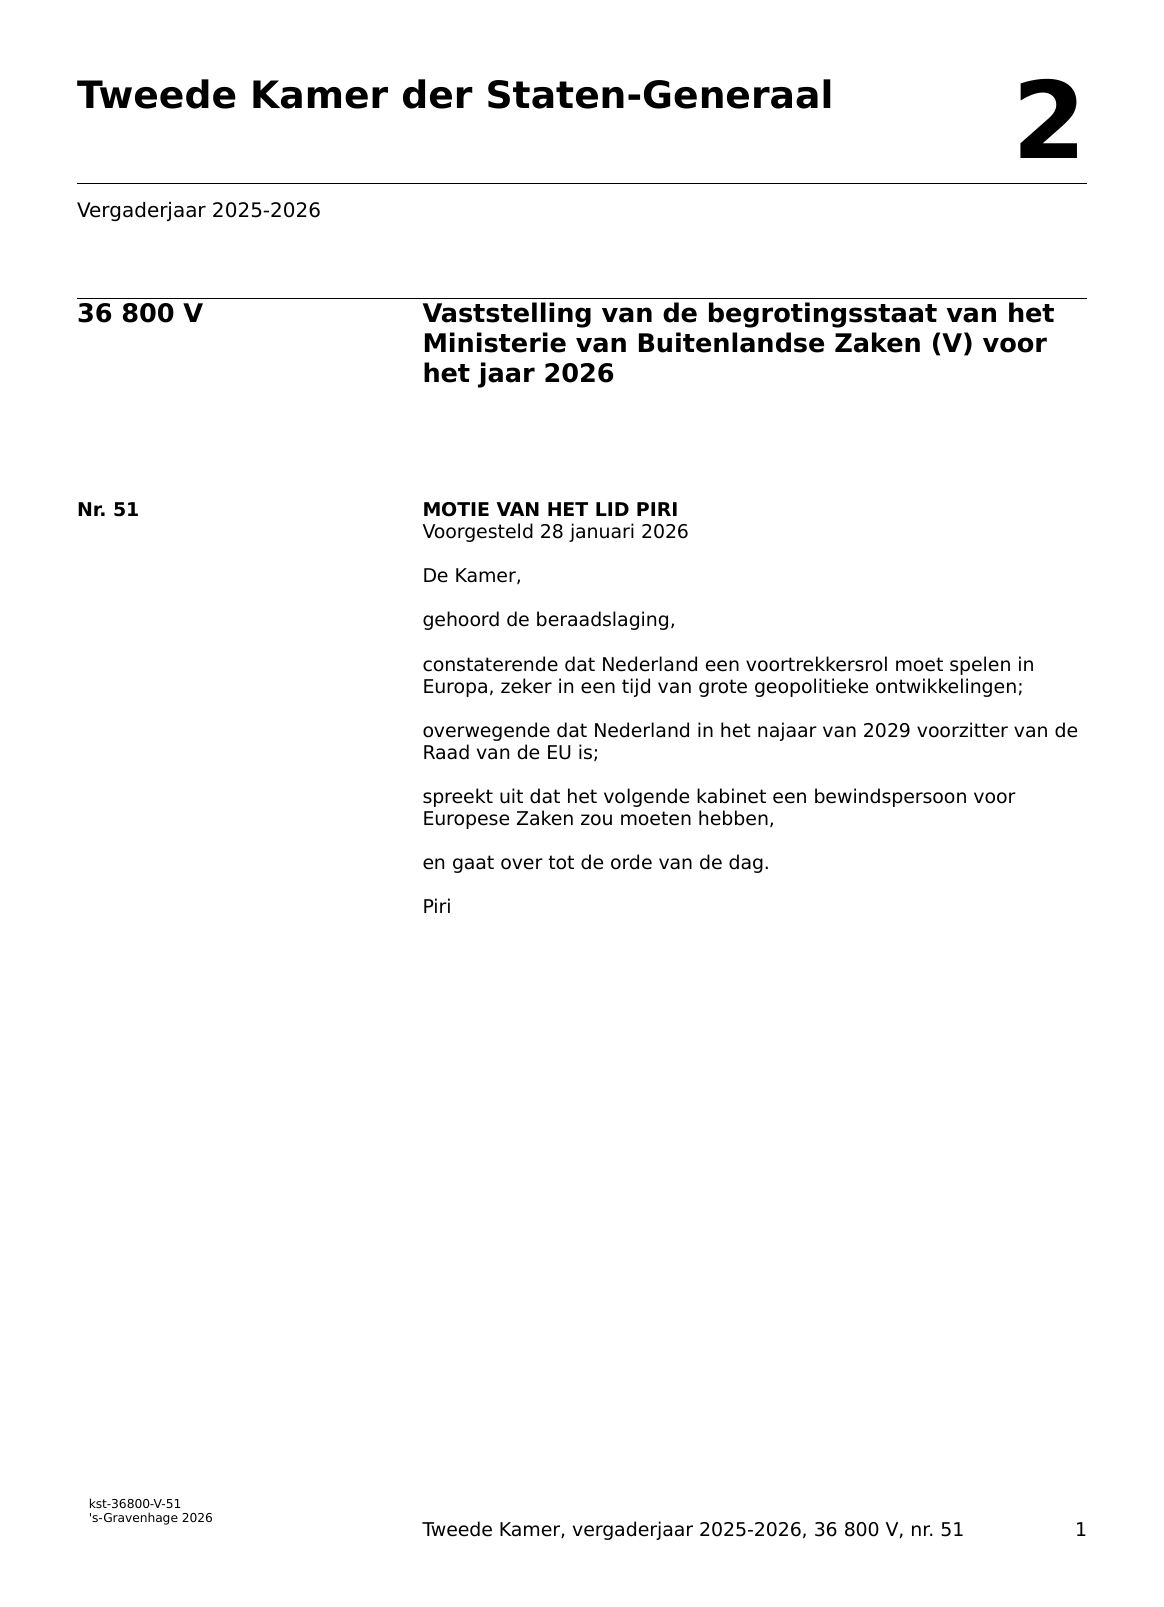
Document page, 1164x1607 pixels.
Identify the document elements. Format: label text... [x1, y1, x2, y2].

table_cell Vergaderjaar 2025-2026 [77, 184, 1087, 298]
text spreekt uit dat het volgende kabinet een bewindspersoon voor Europese Zaken zou moeten hebben, [422, 786, 1087, 830]
subtitle 36 800 V Vaststelling van de begrotingsstaat van het Ministerie van Buitenlandse Zaken (V) voor het jaar 2026 [77, 299, 1087, 388]
text en gaat over tot de orde van de dag. [422, 852, 1087, 874]
text De Kamer, [422, 565, 1087, 587]
text gehoord de beraadslaging, [422, 609, 1087, 631]
text Piri [422, 896, 1087, 918]
table_header Tweede Kamer der Staten-Generaal [77, 59, 886, 183]
table_header 2 [886, 59, 1087, 183]
text 's-Gravenhage 2026 [88, 1511, 323, 1525]
text Voorgesteld 28 januari 2026 [422, 521, 1087, 543]
text kst-36800-V-51 [88, 1497, 323, 1511]
text overwegende dat Nederland in het najaar van 2029 voorzitter van de Raad van de EU is; [422, 720, 1087, 764]
text constaterende dat Nederland een voortrekkersrol moet spelen in Europa, zeker in een tijd van grote geopolitieke ontwikkelingen; [422, 653, 1087, 697]
subtitle Nr. 51 MOTIE VAN HET LID PIRI [77, 499, 1087, 521]
